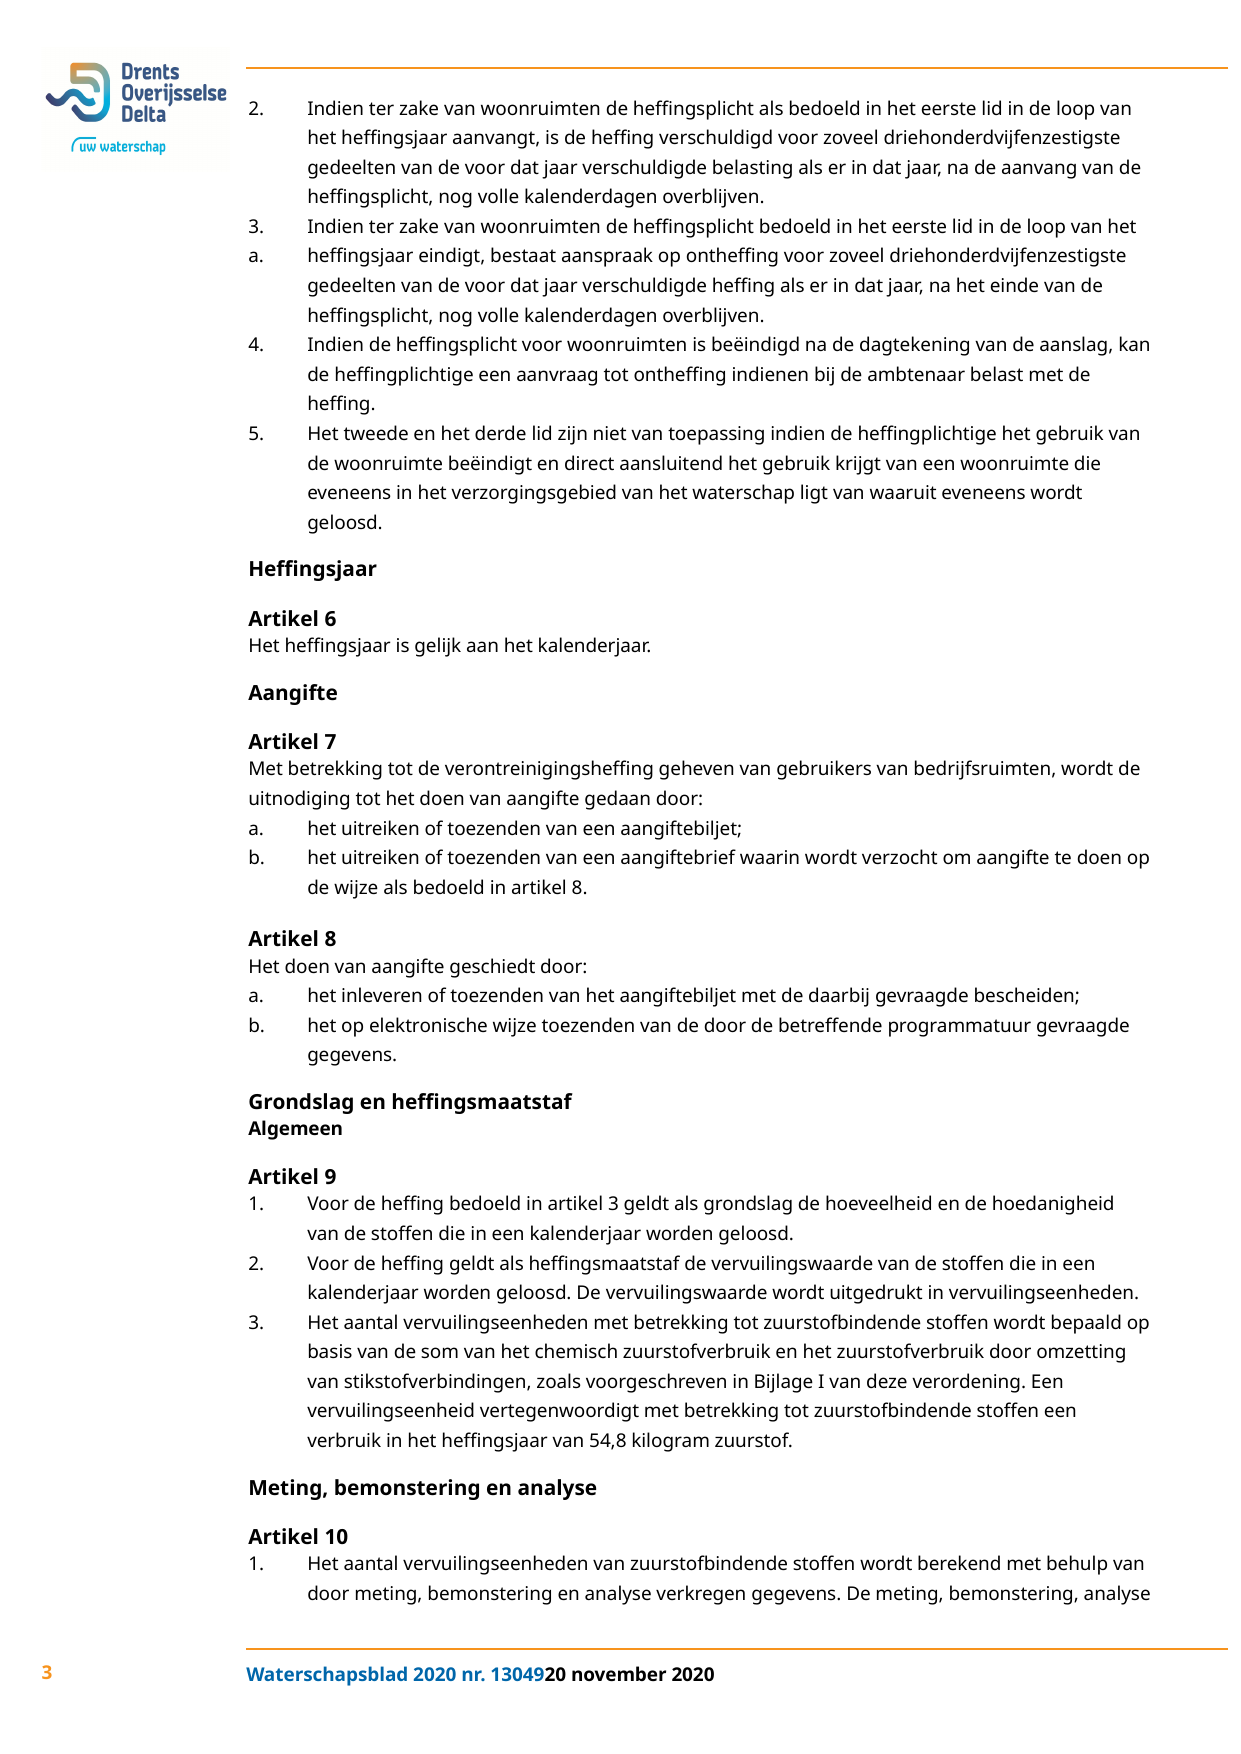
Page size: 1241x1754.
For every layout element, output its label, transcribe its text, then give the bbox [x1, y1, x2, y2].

text Heffingsjaar [248, 554, 1152, 583]
text Grondslag en heffingsmaatstaf [248, 1087, 1152, 1116]
text Het doen van aangifte geschiedt door: [248, 953, 1152, 978]
list Het aantal vervuilingseenheden met betrekking tot zuurstofbindende stoffen wordt bepaald op basis van de som van het chemisch zuurstofverbruik en het zuurstofverbruik door omzetting van stikstofverbindingen, zoals voorgeschreven in Bijlage I van deze verordening. Een vervuilingseenheid vertegenwoordigt met betrekking tot zuurstofbindende stoffen een verbruik in het heffingsjaar van 54,8 kilogram zuurstof. [248, 1309, 1152, 1453]
text Artikel 9 [248, 1162, 1152, 1191]
list het uitreiken of toezenden van een aangiftebrief waarin wordt verzocht om aangifte te doen op de wijze als bedoeld in artikel 8. [248, 844, 1152, 900]
list het uitreiken of toezenden van een aangiftebiljet; [248, 815, 1152, 841]
list Indien ter zake van woonruimten de heffingsplicht bedoeld in het eerste lid in de loop van het [248, 213, 1152, 239]
picture [41, 47, 231, 172]
text Algemeen [248, 1116, 1152, 1141]
list heffingsjaar eindigt, bestaat aanspraak op ontheffing voor zoveel driehonderdvijfenzestigste gedeelten van de voor dat jaar verschuldigde heffing als er in dat jaar, na het einde van de heffingsplicht, nog volle kalenderdagen overblijven. [248, 243, 1152, 328]
list Indien ter zake van woonruimten de heffingsplicht als bedoeld in het eerste lid in de loop van het heffingsjaar aanvangt, is de heffing verschuldigd voor zoveel driehonderdvijfenzestigste gedeelten van de voor dat jaar verschuldigde belasting als er in dat jaar, na de aanvang van de heffingsplicht, nog volle kalenderdagen overblijven. [248, 95, 1152, 209]
list Het tweede en het derde lid zijn niet van toepassing indien de heffingplichtige het gebruik van de woonruimte beëindigt en direct aansluitend het gebruik krijgt van een woonruimte die eveneens in het verzorgingsgebied van het waterschap ligt van waaruit eveneens wordt geloosd. [248, 420, 1152, 535]
text Artikel 10 [248, 1522, 1152, 1551]
list Voor de heffing geldt als heffingsmaatstaf de vervuilingswaarde van de stoffen die in een kalenderjaar worden geloosd. De vervuilingswaarde wordt uitgedrukt in vervuilingseenheden. [248, 1250, 1152, 1305]
text Artikel 8 [248, 924, 1152, 953]
text Meting, bemonstering en analyse [248, 1473, 1152, 1501]
text Met betrekking tot de verontreinigingsheffing geheven van gebruikers van bedrijfsruimten, wordt de uitnodiging tot het doen van aangifte gedaan door: [248, 756, 1152, 811]
text Het heffingsjaar is gelijk aan het kalenderjaar. [248, 632, 1152, 658]
text Artikel 7 [248, 727, 1152, 756]
list Voor de heffing bedoeld in artikel 3 geldt als grondslag de hoeveelheid en de hoedanigheid van de stoffen die in een kalenderjaar worden geloosd. [248, 1191, 1152, 1246]
list Indien de heffingsplicht voor woonruimten is beëindigd na de dagtekening van de aanslag, kan de heffingplichtige een aanvraag tot ontheffing indienen bij de ambtenaar belast met de heffing. [248, 331, 1152, 416]
list het inleveren of toezenden van het aangiftebiljet met de daarbij gevraagde bescheiden; [248, 982, 1152, 1008]
text Aangifte [248, 678, 1152, 706]
text Artikel 6 [248, 604, 1152, 632]
list het op elektronische wijze toezenden van de door de betreffende programmatuur gevraagde gegevens. [248, 1012, 1152, 1067]
list Het aantal vervuilingseenheden van zuurstofbindende stoffen wordt berekend met behulp van door meting, bemonstering en analyse verkregen gegevens. De meting, bemonstering, analyse [248, 1551, 1152, 1606]
